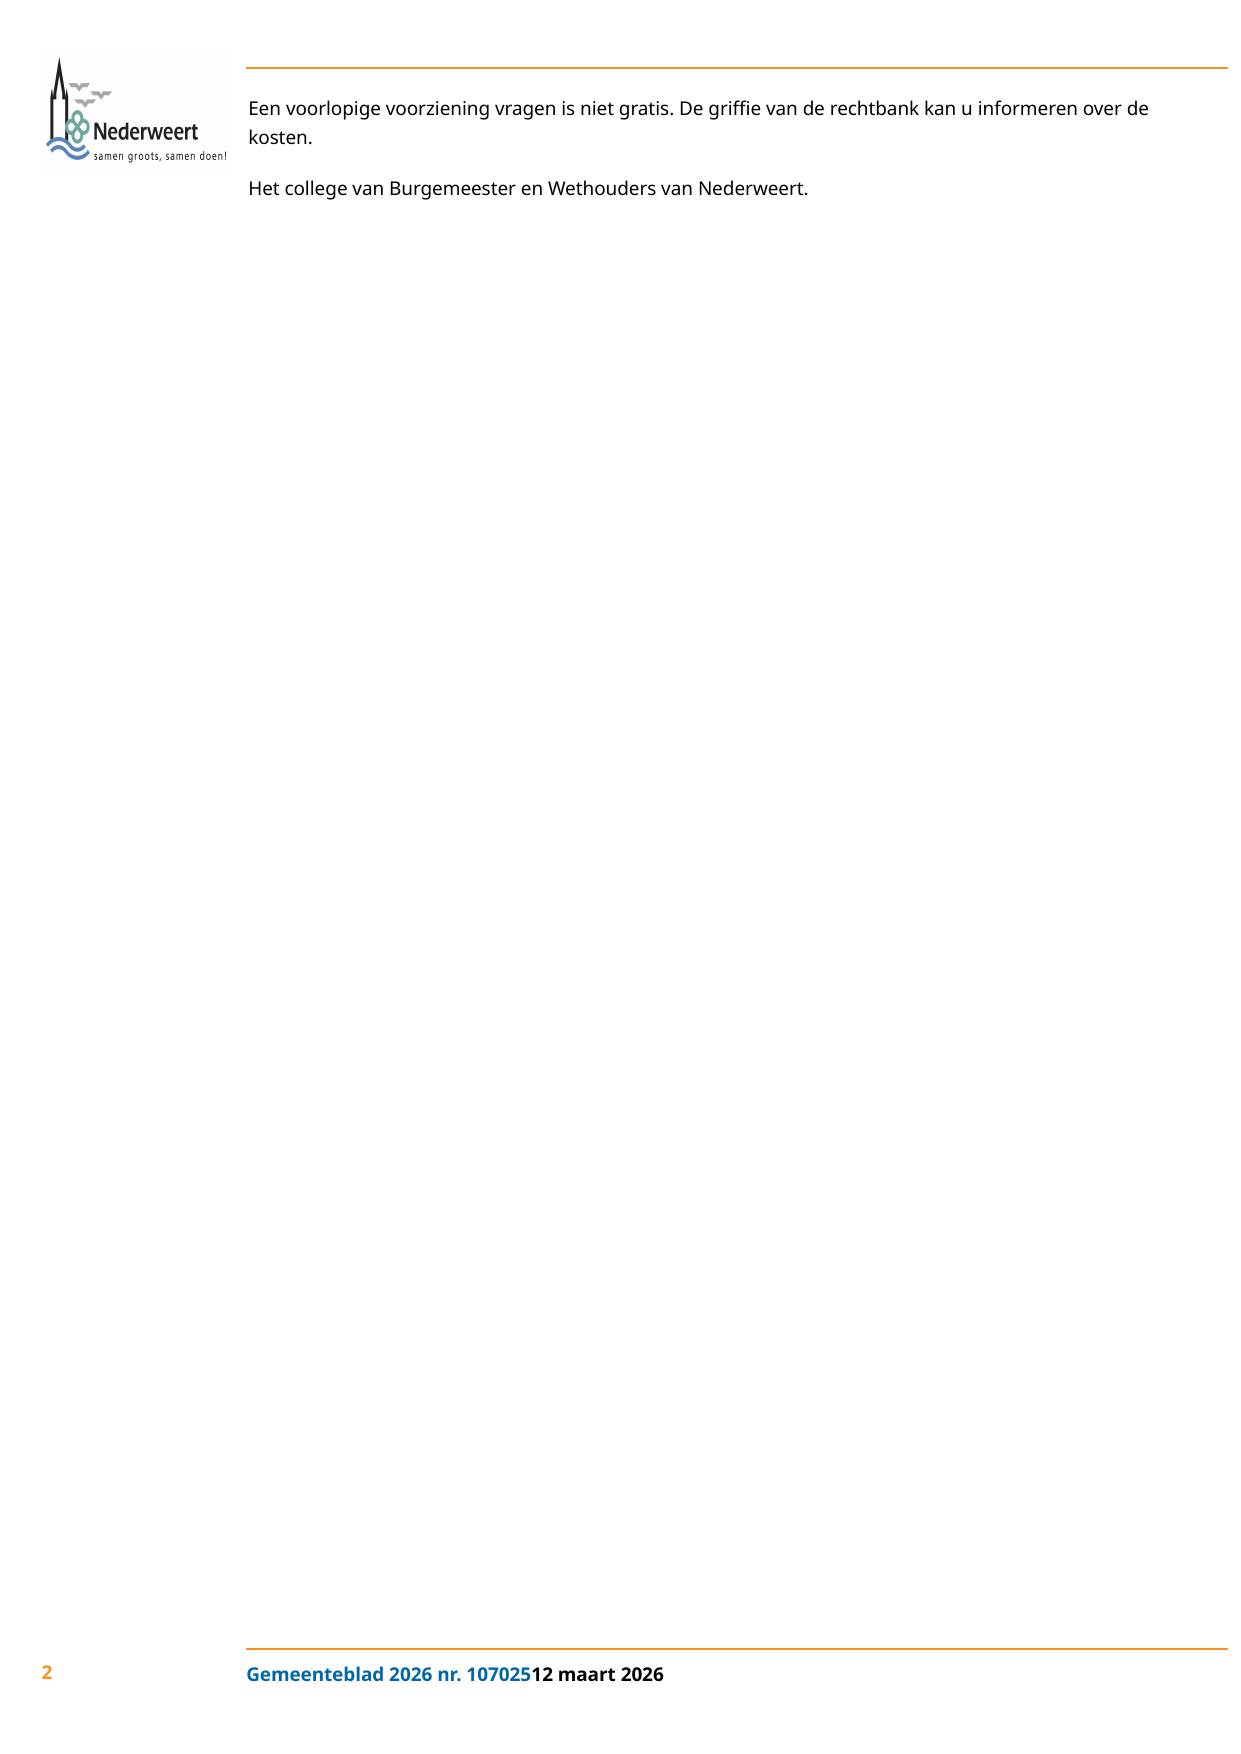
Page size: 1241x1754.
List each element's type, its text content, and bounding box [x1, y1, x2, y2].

picture [41, 47, 231, 172]
text Een voorlopige voorziening vragen is niet gratis. De griffie van de rechtbank kan u informeren over de kosten. [248, 95, 1152, 150]
text Het college van Burgemeester en Wethouders van Nederweert. [248, 175, 1152, 201]
